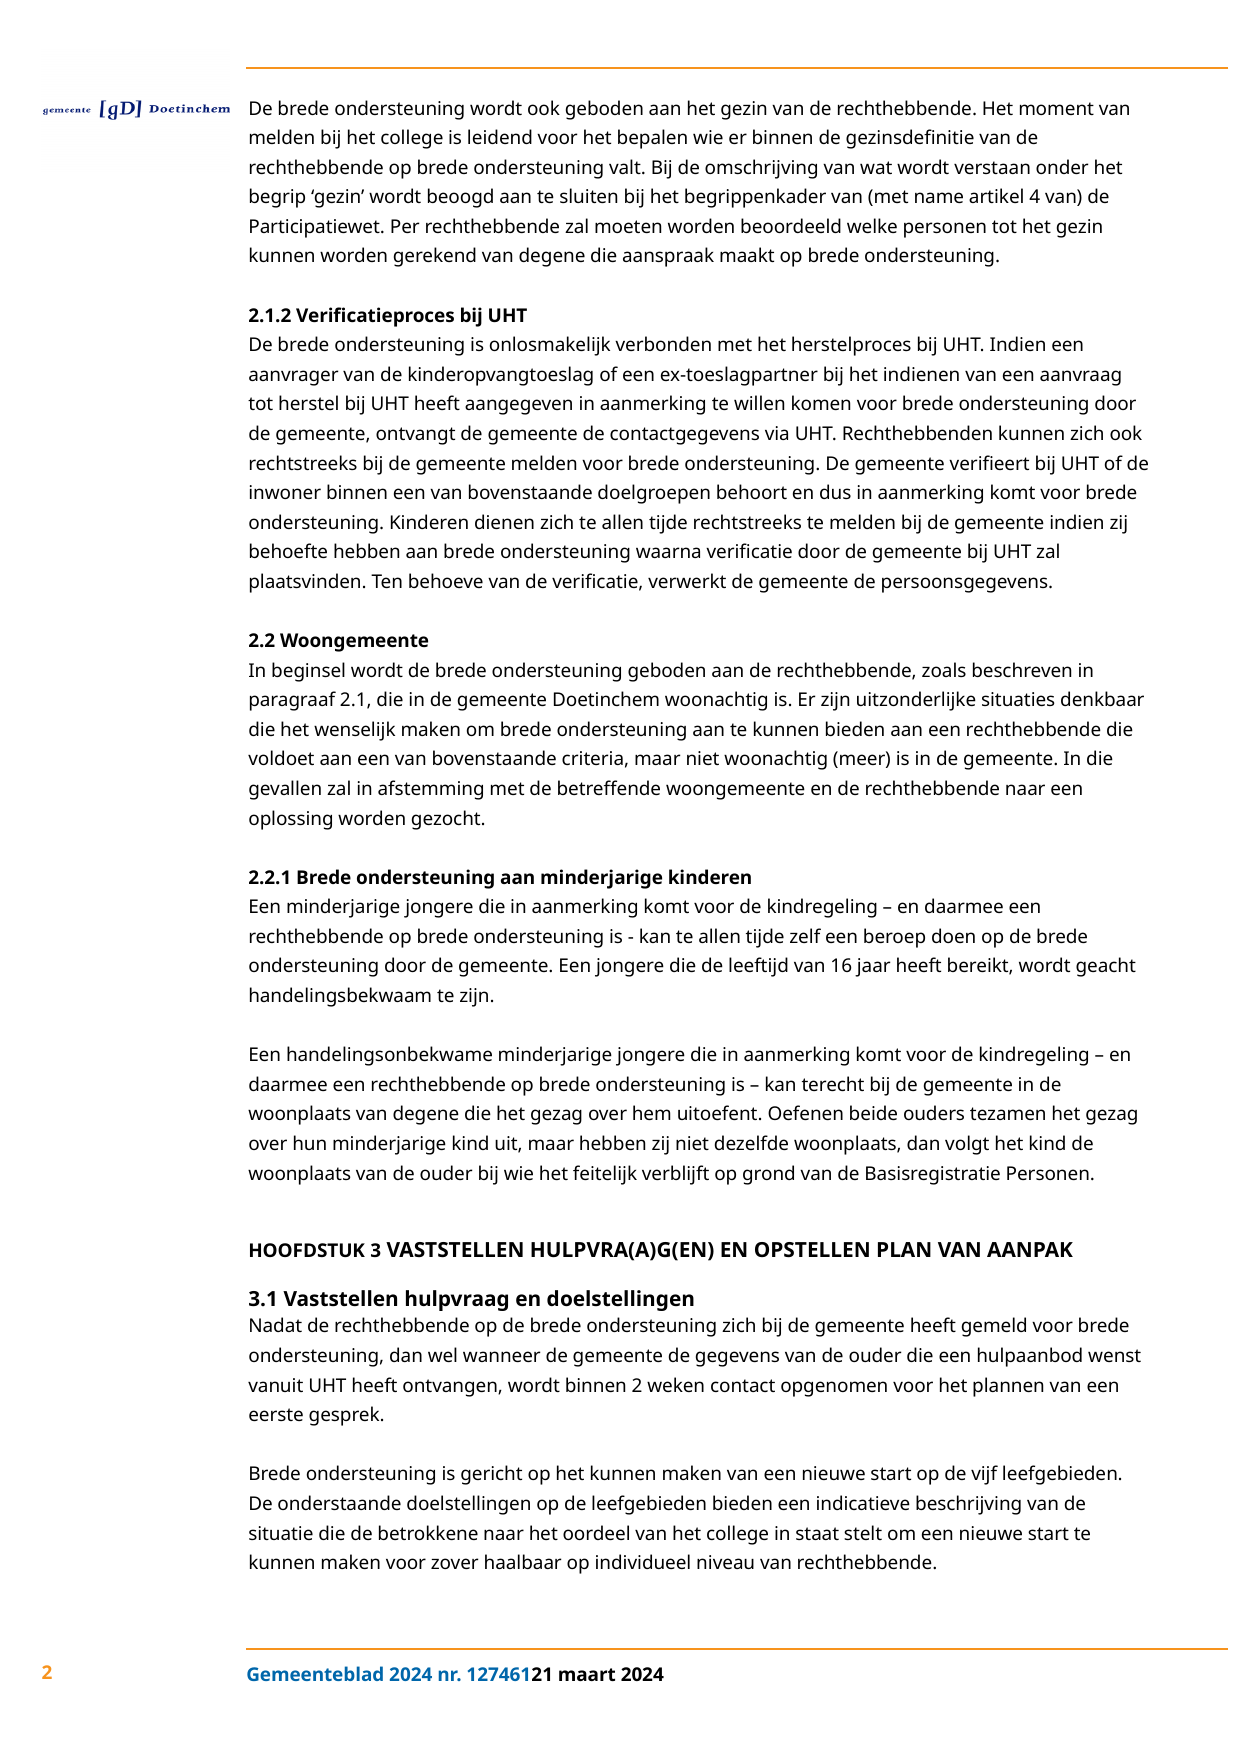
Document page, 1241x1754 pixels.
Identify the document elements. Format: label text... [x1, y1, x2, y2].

text De brede ondersteuning wordt ook geboden aan het gezin van de rechthebbende. Het moment van melden bij het college is leidend voor het bepalen wie er binnen de gezinsdefinitie van de rechthebbende op brede ondersteuning valt. Bij de omschrijving van wat wordt verstaan onder het begrip ‘gezin’ wordt beoogd aan te sluiten bij het begrippenkader van (met name artikel 4 van) de Participatiewet. Per rechthebbende zal moeten worden beoordeeld welke personen tot het gezin kunnen worden gerekend van degene die aanspraak maakt op brede ondersteuning. [248, 95, 1152, 268]
text Een handelingsonbekwame minderjarige jongere die in aanmerking komt voor de kindregeling – en daarmee een rechthebbende op brede ondersteuning is – kan terecht bij de gemeente in de woonplaats van degene die het gezag over hem uitoefent. Oefenen beide ouders tezamen het gezag over hun minderjarige kind uit, maar hebben zij niet dezelfde woonplaats, dan volgt het kind de woonplaats van de ouder bij wie het feitelijk verblijft op grond van de Basisregistratie Personen. [248, 1041, 1152, 1186]
text 3.1 Vaststellen hulpvraag en doelstellingen [248, 1284, 1152, 1313]
text 2.2.1 Brede ondersteuning aan minderjarige kinderen [248, 864, 1152, 890]
text Een minderjarige jongere die in aanmerking komt voor de kindregeling – en daarmee een rechthebbende op brede ondersteuning is - kan te allen tijde zelf een beroep doen op de brede ondersteuning door de gemeente. Een jongere die de leeftijd van 16 jaar heeft bereikt, wordt geacht handelingsbekwaam te zijn. [248, 893, 1152, 1008]
text Nadat de rechthebbende op de brede ondersteuning zich bij de gemeente heeft gemeld voor brede ondersteuning, dan wel wanneer de gemeente de gegevens van de ouder die een hulpaanbod wenst vanuit UHT heeft ontvangen, wordt binnen 2 weken contact opgenomen voor het plannen van een eerste gesprek. [248, 1313, 1152, 1427]
text In beginsel wordt de brede ondersteuning geboden aan de rechthebbende, zoals beschreven in paragraaf 2.1, die in de gemeente Doetinchem woonachtig is. Er zijn uitzonderlijke situaties denkbaar die het wenselijk maken om brede ondersteuning aan te kunnen bieden aan een rechthebbende die voldoet aan een van bovenstaande criteria, maar niet woonachtig (meer) is in de gemeente. In die gevallen zal in afstemming met de betreffende woongemeente en de rechthebbende naar een oplossing worden gezocht. [248, 657, 1152, 831]
text HOOFDSTUK 3 VASTSTELLEN HULPVRA(A)G(EN) EN OPSTELLEN PLAN VAN AANPAK [248, 1235, 1152, 1263]
text 2.1.2 Verificatieproces bij UHT [248, 302, 1152, 328]
text De brede ondersteuning is onlosmakelijk verbonden met het herstelproces bij UHT. Indien een aanvrager van de kinderopvangtoeslag of een ex-toeslagpartner bij het indienen van een aanvraag tot herstel bij UHT heeft aangegeven in aanmerking te willen komen voor brede ondersteuning door de gemeente, ontvangt de gemeente de contactgegevens via UHT. Rechthebbenden kunnen zich ook rechtstreeks bij de gemeente melden voor brede ondersteuning. De gemeente verifieert bij UHT of de inwoner binnen een van bovenstaande doelgroepen behoort en dus in aanmerking komt voor brede ondersteuning. Kinderen dienen zich te allen tijde rechtstreeks te melden bij de gemeente indien zij behoefte hebben aan brede ondersteuning waarna verificatie door de gemeente bij UHT zal plaatsvinden. Ten behoeve van de verificatie, verwerkt de gemeente de persoonsgegevens. [248, 331, 1152, 594]
text 2.2 Woongemeente [248, 627, 1152, 653]
text Brede ondersteuning is gericht op het kunnen maken van een nieuwe start op de vijf leefgebieden. De onderstaande doelstellingen op de leefgebieden bieden een indicatieve beschrijving van de situatie die de betrokkene naar het oordeel van het college in staat stelt om een nieuwe start te kunnen maken voor zover haalbaar op individueel niveau van rechthebbende. [248, 1461, 1152, 1575]
picture [41, 47, 231, 172]
